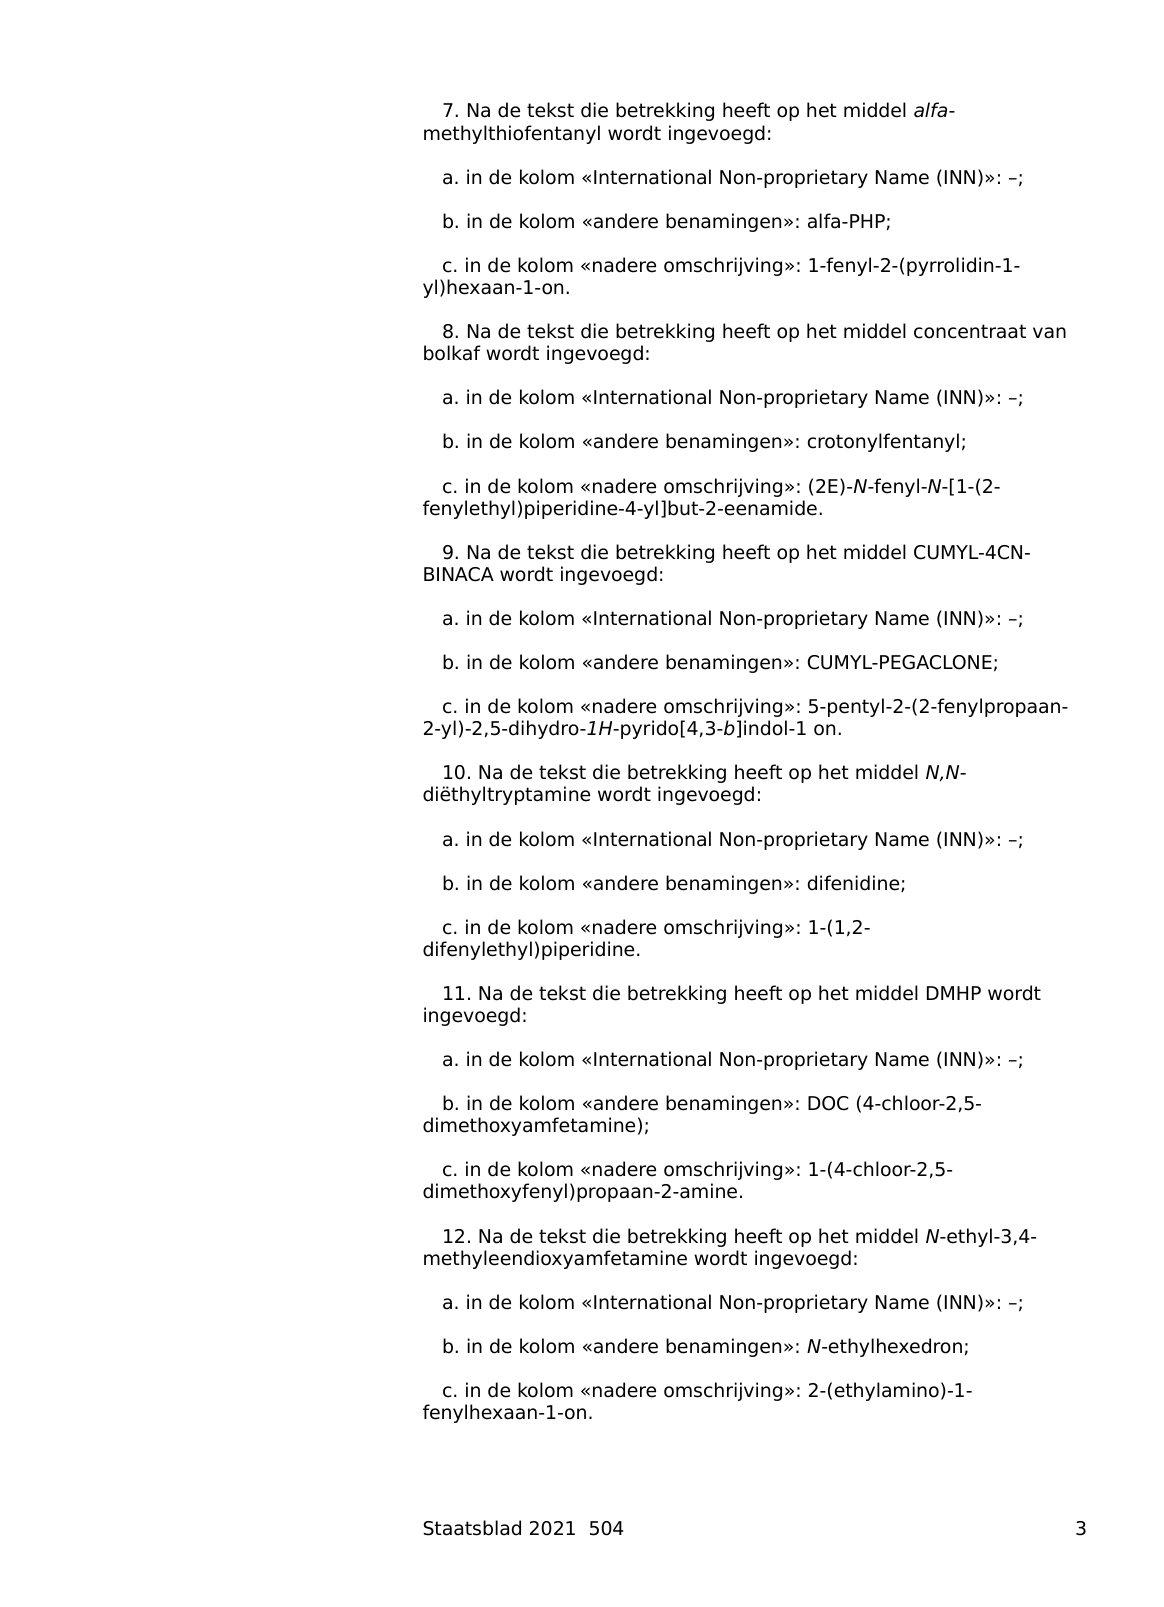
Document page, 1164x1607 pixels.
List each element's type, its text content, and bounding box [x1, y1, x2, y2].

text a. in de kolom «International Non-proprietary Name (INN)»: –; [422, 167, 1087, 188]
text 7. Na de tekst die betrekking heeft op het middel alfa-methylthiofentanyl wordt ingevoegd: [422, 100, 1087, 144]
text a. in de kolom «International Non-proprietary Name (INN)»: –; [422, 1049, 1087, 1071]
text b. in de kolom «andere benamingen»: difenidine; [422, 873, 1087, 894]
text c. in de kolom «nadere omschrijving»: (2E)-N-fenyl-N-[1-(2-fenylethyl)piperidine-4-yl]but-2-eenamide. [422, 476, 1087, 519]
text b. in de kolom «andere benamingen»: alfa-PHP; [422, 211, 1087, 233]
text c. in de kolom «nadere omschrijving»: 1-(1,2-difenylethyl)piperidine. [422, 917, 1087, 961]
text b. in de kolom «andere benamingen»: crotonylfentanyl; [422, 431, 1087, 453]
text c. in de kolom «nadere omschrijving»: 1-(4-chloor-2,5-dimethoxyfenyl)propaan-2-amine. [422, 1159, 1087, 1203]
text c. in de kolom «nadere omschrijving»: 1-fenyl-2-(pyrrolidin-1-yl)hexaan-1-on. [422, 255, 1087, 299]
text 12. Na de tekst die betrekking heeft op het middel N-ethyl-3,4-methyleendioxyamfetamine wordt ingevoegd: [422, 1226, 1087, 1269]
text b. in de kolom «andere benamingen»: DOC (4-chloor-2,5-dimethoxyamfetamine); [422, 1093, 1087, 1137]
text a. in de kolom «International Non-proprietary Name (INN)»: –; [422, 1292, 1087, 1314]
text a. in de kolom «International Non-proprietary Name (INN)»: –; [422, 828, 1087, 850]
text 9. Na de tekst die betrekking heeft op het middel CUMYL-4CN-BINACA wordt ingevoegd: [422, 542, 1087, 586]
text a. in de kolom «International Non-proprietary Name (INN)»: –; [422, 387, 1087, 409]
text 8. Na de tekst die betrekking heeft op het middel concentraat van bolkaf wordt ingevoegd: [422, 321, 1087, 365]
text 11. Na de tekst die betrekking heeft op het middel DMHP wordt ingevoegd: [422, 983, 1087, 1027]
text a. in de kolom «International Non-proprietary Name (INN)»: –; [422, 608, 1087, 630]
text b. in de kolom «andere benamingen»: N-ethylhexedron; [422, 1336, 1087, 1358]
text b. in de kolom «andere benamingen»: CUMYL-PEGACLONE; [422, 652, 1087, 674]
text c. in de kolom «nadere omschrijving»: 5-pentyl-2-(2-fenylpropaan-2-yl)-2,5-dihydro-1H-pyrido[4,3-b]indol-1 on. [422, 696, 1087, 740]
text 10. Na de tekst die betrekking heeft op het middel N,N-diëthyltryptamine wordt ingevoegd: [422, 762, 1087, 806]
text c. in de kolom «nadere omschrijving»: 2-(ethylamino)-1-fenylhexaan-1-on. [422, 1380, 1087, 1424]
